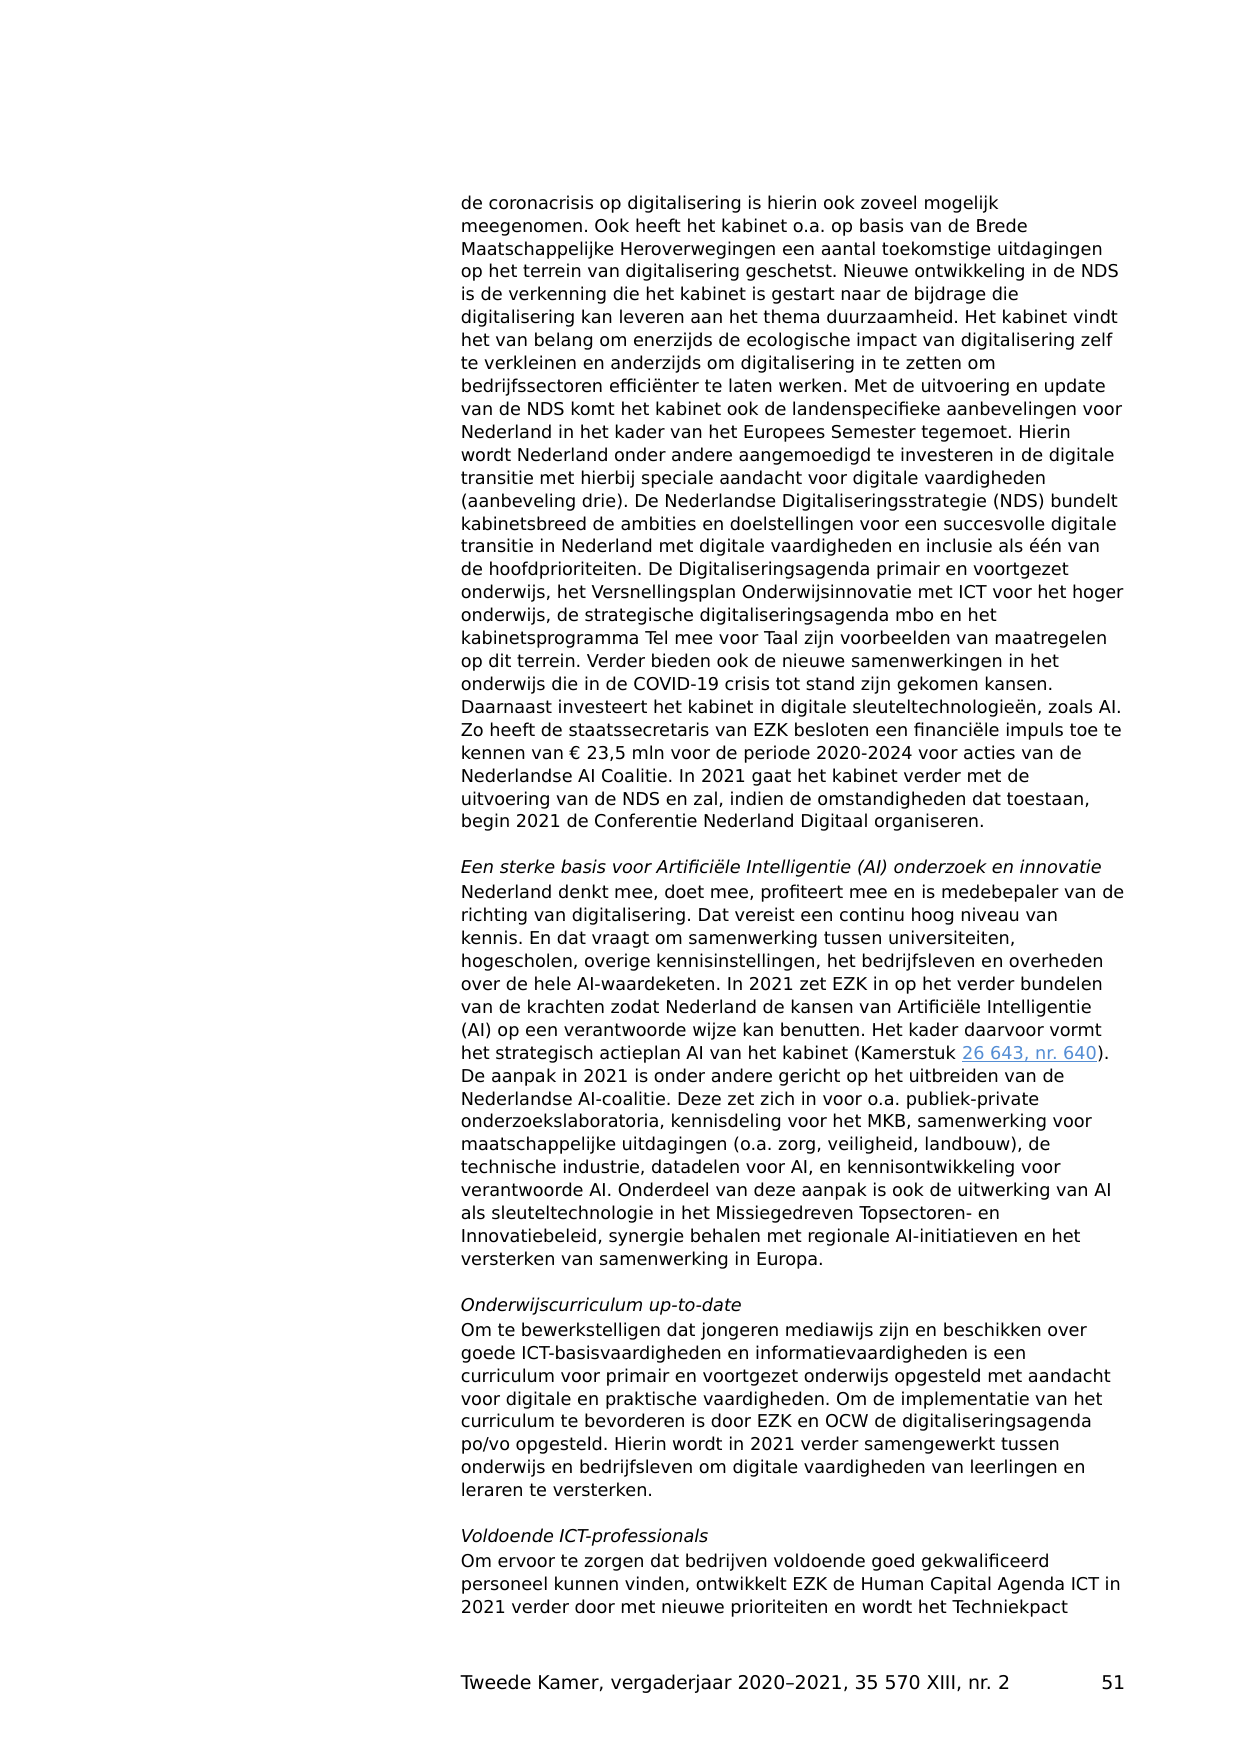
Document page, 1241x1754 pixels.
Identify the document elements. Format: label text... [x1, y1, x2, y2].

text Voldoende ICT-professionals [461, 1524, 1125, 1547]
text Nederland denkt mee, doet mee, profiteert mee en is medebepaler van de richting van digitalisering. Dat vereist een continu hoog niveau van kennis. En dat vraagt om samenwerking tussen universiteiten, hogescholen, overige kennisinstellingen, het bedrijfsleven en overheden over de hele AI-waardeketen. In 2021 zet EZK in op het verder bundelen van de krachten zodat Nederland de kansen van Artificiële Intelligentie (AI) op een verantwoorde wijze kan benutten. Het kader daarvoor vormt het strategisch actieplan AI van het kabinet (Kamerstuk 26 643, nr. 640). De aanpak in 2021 is onder andere gericht op het uitbreiden van de Nederlandse AI-coalitie. Deze zet zich in voor o.a. publiek-private onderzoekslaboratoria, kennisdeling voor het MKB, samenwerking voor maatschappelijke uitdagingen (o.a. zorg, veiligheid, landbouw), de technische industrie, datadelen voor AI, en kennisontwikkeling voor verantwoorde AI. Onderdeel van deze aanpak is ook de uitwerking van AI als sleuteltechnologie in het Missiegedreven Topsectoren- en Innovatiebeleid, synergie behalen met regionale AI-initiatieven en het versterken van samenwerking in Europa. [461, 880, 1125, 1270]
text Onderwijscurriculum up-to-date [461, 1293, 1125, 1316]
text de coronacrisis op digitalisering is hierin ook zoveel mogelijk meegenomen. Ook heeft het kabinet o.a. op basis van de Brede Maatschappelijke Heroverwegingen een aantal toekomstige uitdagingen op het terrein van digitalisering geschetst. Nieuwe ontwikkeling in de NDS is de verkenning die het kabinet is gestart naar de bijdrage die digitalisering kan leveren aan het thema duurzaamheid. Het kabinet vindt het van belang om enerzijds de ecologische impact van digitalisering zelf te verkleinen en anderzijds om digitalisering in te zetten om bedrijfssectoren efficiënter te laten werken. Met de uitvoering en update van de NDS komt het kabinet ook de landenspecifieke aanbevelingen voor Nederland in het kader van het Europees Semester tegemoet. Hierin wordt Nederland onder andere aangemoedigd te investeren in de digitale transitie met hierbij speciale aandacht voor digitale vaardigheden (aanbeveling drie). De Nederlandse Digitaliseringsstrategie (NDS) bundelt kabinetsbreed de ambities en doelstellingen voor een succesvolle digitale transitie in Nederland met digitale vaardigheden en inclusie als één van de hoofdprioriteiten. De Digitaliseringsagenda primair en voortgezet onderwijs, het Versnellingsplan Onderwijsinnovatie met ICT voor het hoger onderwijs, de strategische digitaliseringsagenda mbo en het kabinetsprogramma Tel mee voor Taal zijn voorbeelden van maatregelen op dit terrein. Verder bieden ook de nieuwe samenwerkingen in het onderwijs die in de COVID-19 crisis tot stand zijn gekomen kansen. Daarnaast investeert het kabinet in digitale sleuteltechnologieën, zoals AI. Zo heeft de staatssecretaris van EZK besloten een financiële impuls toe te kennen van € 23,5 mln voor de periode 2020-2024 voor acties van de Nederlandse AI Coalitie. In 2021 gaat het kabinet verder met de uitvoering van de NDS en zal, indien de omstandigheden dat toestaan, begin 2021 de Conferentie Nederland Digitaal organiseren. [461, 191, 1125, 832]
text Om ervoor te zorgen dat bedrijven voldoende goed gekwalificeerd personeel kunnen vinden, ontwikkelt EZK de Human Capital Agenda ICT in 2021 verder door met nieuwe prioriteiten en wordt het Techniekpact [461, 1549, 1125, 1618]
text Een sterke basis voor Artificiële Intelligentie (AI) onderzoek en innovatie [461, 855, 1125, 878]
text Om te bewerkstelligen dat jongeren mediawijs zijn en beschikken over goede ICT-basisvaardigheden en informatievaardigheden is een curriculum voor primair en voortgezet onderwijs opgesteld met aandacht voor digitale en praktische vaardigheden. Om de implementatie van het curriculum te bevorderen is door EZK en OCW de digitaliseringsagenda po/vo opgesteld. Hierin wordt in 2021 verder samengewerkt tussen onderwijs en bedrijfsleven om digitale vaardigheden van leerlingen en leraren te versterken. [461, 1318, 1125, 1501]
